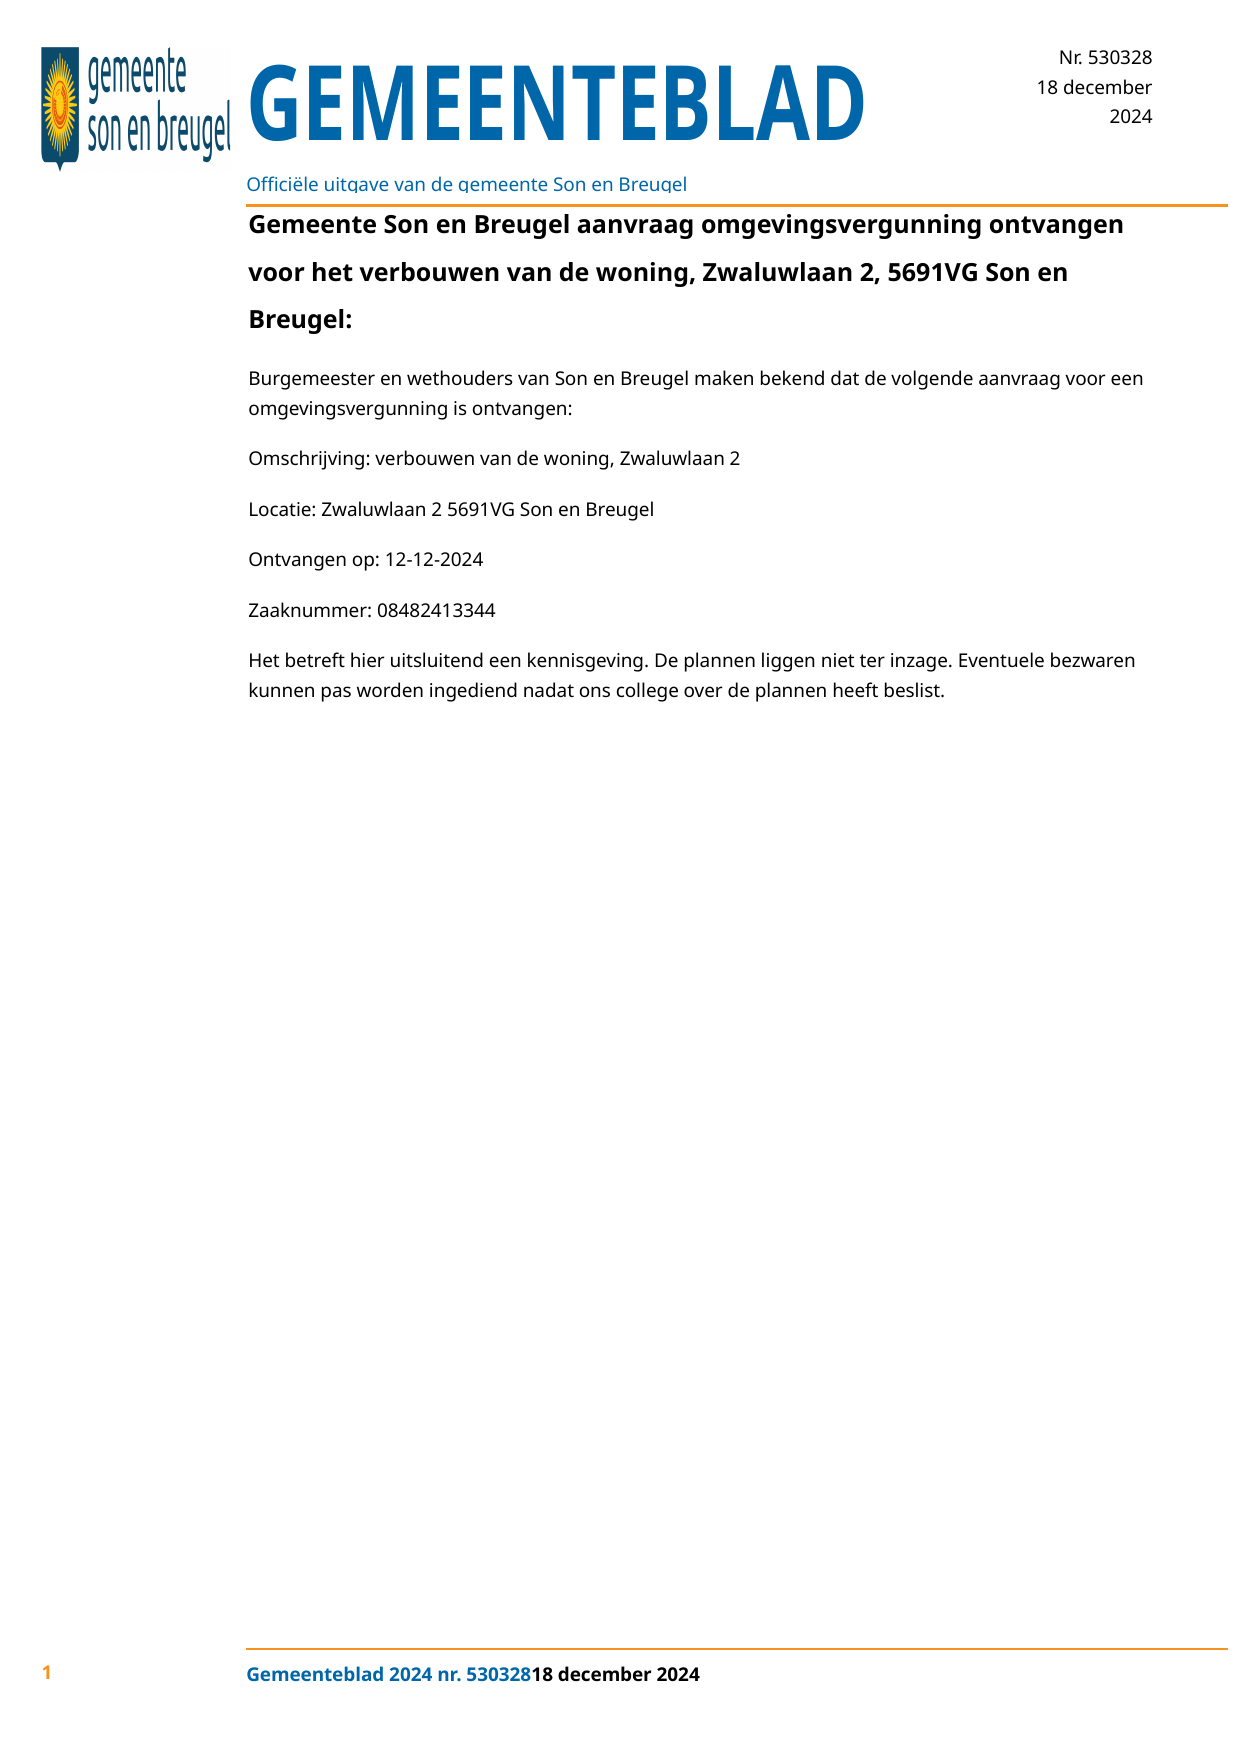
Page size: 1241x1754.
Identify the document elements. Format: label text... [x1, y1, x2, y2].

text Ontvangen op: 12-12-2024 [248, 546, 1152, 572]
picture [41, 47, 231, 172]
text Het betreft hier uitsluitend een kennisgeving. De plannen liggen niet ter inzage. Eventuele bezwaren kunnen pas worden ingediend nadat ons college over de plannen heeft beslist. [248, 647, 1152, 702]
text Omschrijving: verbouwen van de woning, Zwaluwlaan 2 [248, 446, 1152, 471]
text Zaaknummer: 08482413344 [248, 597, 1152, 622]
text Burgemeester en wethouders van Son en Breugel maken bekend dat de volgende aanvraag voor een omgevingsvergunning is ontvangen: [248, 366, 1152, 421]
text Locatie: Zwaluwlaan 2 5691VG Son en Breugel [248, 496, 1152, 522]
text Gemeente Son en Breugel aanvraag omgevingsvergunning ontvangen voor het verbouwen van de woning, Zwaluwlaan 2, 5691VG Son en Breugel: [248, 207, 1152, 336]
